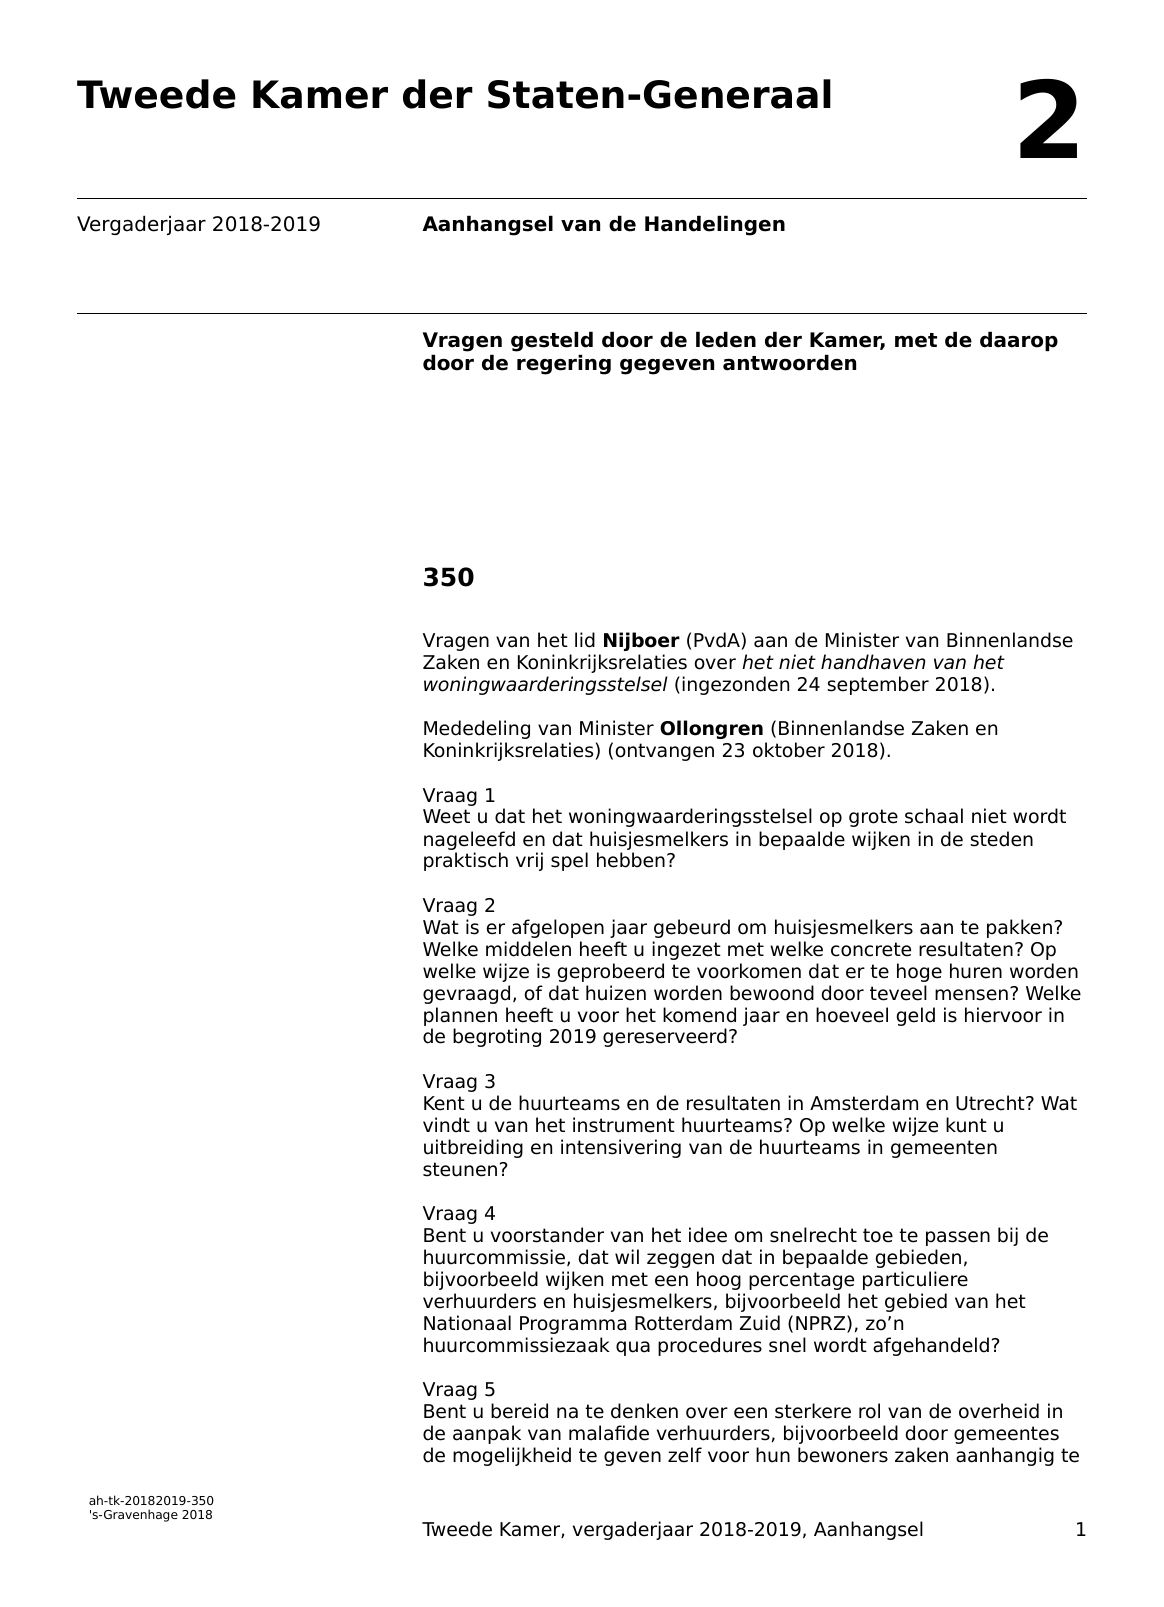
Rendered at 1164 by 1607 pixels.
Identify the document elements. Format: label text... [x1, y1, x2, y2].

text Vraag 5 [422, 1379, 1087, 1401]
text Kent u de huurteams en de resultaten in Amsterdam en Utrecht? Wat vindt u van het instrument huurteams? Op welke wijze kunt u uitbreiding en intensivering van de huurteams in gemeenten steunen? [422, 1093, 1087, 1181]
table_cell Aanhangsel van de Handelingen [422, 199, 1087, 313]
text Vragen van het lid Nijboer (PvdA) aan de Minister van Binnenlandse Zaken en Koninkrijksrelaties over het niet handhaven van het woningwaarderingsstelsel (ingezonden 24 september 2018). [422, 630, 1087, 696]
text Vraag 4 [422, 1203, 1087, 1225]
text 's-Gravenhage 2018 [88, 1508, 323, 1522]
table_cell [77, 314, 422, 375]
text Vraag 3 [422, 1071, 1087, 1093]
table_cell Vergaderjaar 2018-2019 [77, 199, 422, 313]
table_header 2 [886, 59, 1087, 198]
text Wat is er afgelopen jaar gebeurd om huisjesmelkers aan te pakken? Welke middelen heeft u ingezet met welke concrete resultaten? Op welke wijze is geprobeerd te voorkomen dat er te hoge huren worden gevraagd, of dat huizen worden bewoond door teveel mensen? Welke plannen heeft u voor het komend jaar en hoeveel geld is hiervoor in de begroting 2019 gereserveerd? [422, 917, 1087, 1048]
text Mededeling van Minister Ollongren (Binnenlandse Zaken en Koninkrijksrelaties) (ontvangen 23 oktober 2018). [422, 718, 1087, 762]
table_header Tweede Kamer der Staten-Generaal [77, 59, 886, 198]
text Vraag 2 [422, 894, 1087, 917]
table_cell Vragen gesteld door de leden der Kamer, met de daarop door de regering gegeven antwoorden [422, 314, 1087, 375]
text Bent u voorstander van het idee om snelrecht toe te passen bij de huurcommissie, dat wil zeggen dat in bepaalde gebieden, bijvoorbeeld wijken met een hoog percentage particuliere verhuurders en huisjesmelkers, bijvoorbeeld het gebied van het Nationaal Programma Rotterdam Zuid (NPRZ), zo’n huurcommissiezaak qua procedures snel wordt afgehandeld? [422, 1225, 1087, 1357]
text 350 [422, 563, 1087, 592]
text Weet u dat het woningwaarderingsstelsel op grote schaal niet wordt nageleefd en dat huisjesmelkers in bepaalde wijken in de steden praktisch vrij spel hebben? [422, 806, 1087, 872]
text Vraag 1 [422, 784, 1087, 806]
text Bent u bereid na te denken over een sterkere rol van de overheid in de aanpak van malafide verhuurders, bijvoorbeeld door gemeentes de mogelijkheid te geven zelf voor hun bewoners zaken aanhangig te [422, 1401, 1087, 1467]
text ah-tk-20182019-350 [88, 1494, 323, 1508]
